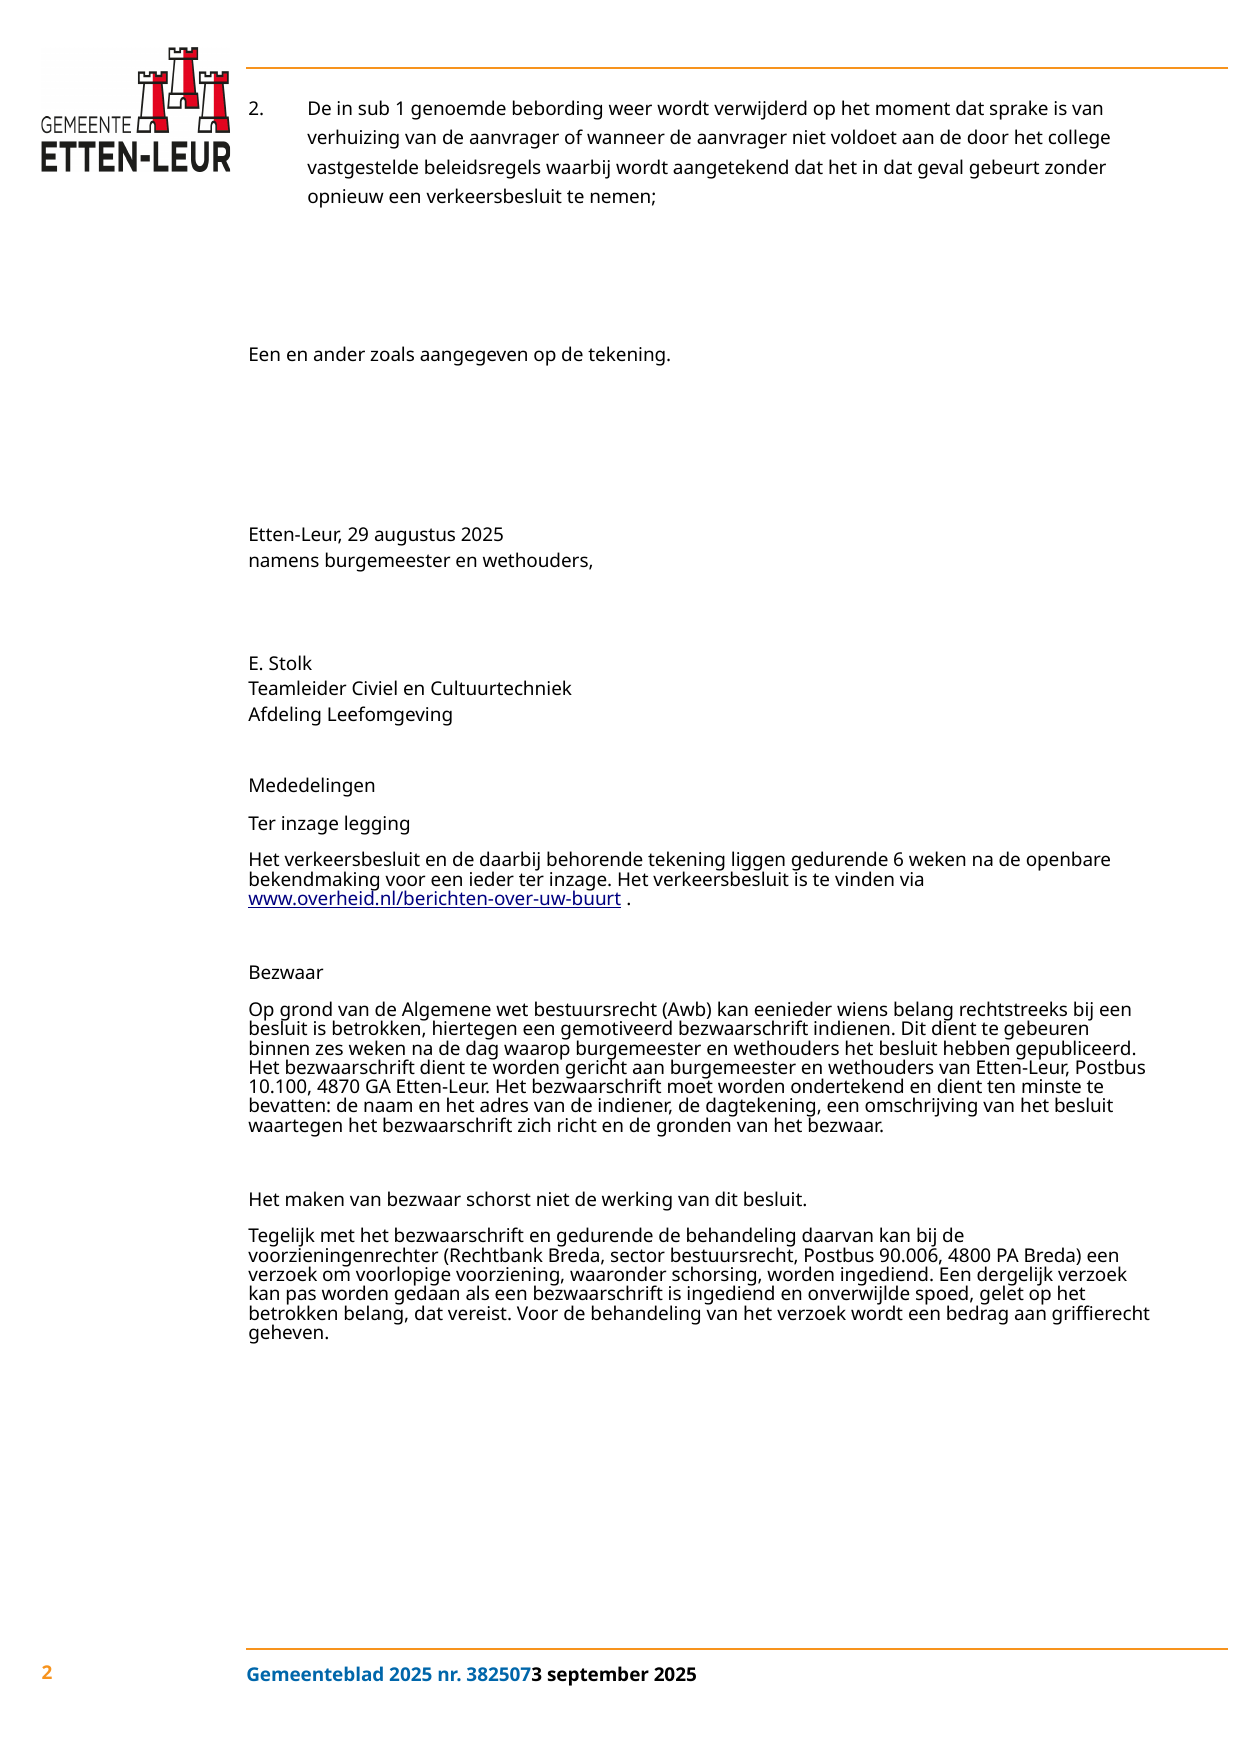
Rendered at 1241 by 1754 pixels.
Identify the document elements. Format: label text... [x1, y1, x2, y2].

text Op grond van de Algemene wet bestuursrecht (Awb) kan eenieder wiens belang rechtstreeks bij een besluit is betrokken, hiertegen een gemotiveerd bezwaarschrift indienen. Dit dient te gebeuren binnen zes weken na de dag waarop burgemeester en wethouders het besluit hebben gepubliceerd. Het bezwaarschrift dient te worden gericht aan burgemeester en wethouders van Etten-Leur, Postbus 10.100, 4870 GA Etten-Leur. Het bezwaarschrift moet worden ondertekend en dient ten minste te bevatten: de naam en het adres van de indiener, de dagtekening, een omschrijving van het besluit waartegen het bezwaarschrift zich richt en de gronden van het bezwaar. [248, 1001, 1152, 1136]
text E. Stolk [248, 650, 1152, 675]
text Mededelingen [248, 777, 1152, 797]
text Het verkeersbesluit en de daarbij behorende tekening liggen gedurende 6 weken na de openbare bekendmaking voor een ieder ter inzage. Het verkeersbesluit is te vinden via www.overheid.nl/berichten-over-uw-buurt . [248, 851, 1152, 909]
text Ter inzage legging [248, 814, 1152, 834]
text Een en ander zoals aangegeven op de tekening. [248, 341, 1152, 367]
text Bezwaar [248, 964, 1152, 983]
list De in sub 1 genoemde bebording weer wordt verwijderd op het moment dat sprake is van verhuizing van de aanvrager of wanneer de aanvrager niet voldoet aan de door het college vastgestelde beleidsregels waarbij wordt aangetekend dat het in dat geval gebeurt zonder opnieuw een verkeersbesluit te nemen; [248, 95, 1152, 209]
text Tegelijk met het bezwaarschrift en gedurende de behandeling daarvan kan bij de voorzieningenrechter (Rechtbank Breda, sector bestuursrecht, Postbus 90.006, 4800 PA Breda) een verzoek om voorlopige voorziening, waaronder schorsing, worden ingediend. Een dergelijk verzoek kan pas worden gedaan als een bezwaarschrift is ingediend en onverwijlde spoed, gelet op het betrokken belang, dat vereist. Voor de behandeling van het verzoek wordt een bedrag aan griffierecht geheven. [248, 1227, 1152, 1343]
text Afdeling Leefomgeving [248, 701, 1152, 727]
picture [41, 47, 231, 172]
text Teamleider Civiel en Cultuurtechniek [248, 675, 1152, 701]
text Het maken van bezwaar schorst niet de werking van dit besluit. [248, 1191, 1152, 1210]
text Etten-Leur, 29 augustus 2025 [248, 521, 1152, 547]
text namens burgemeester en wethouders, [248, 547, 1152, 572]
